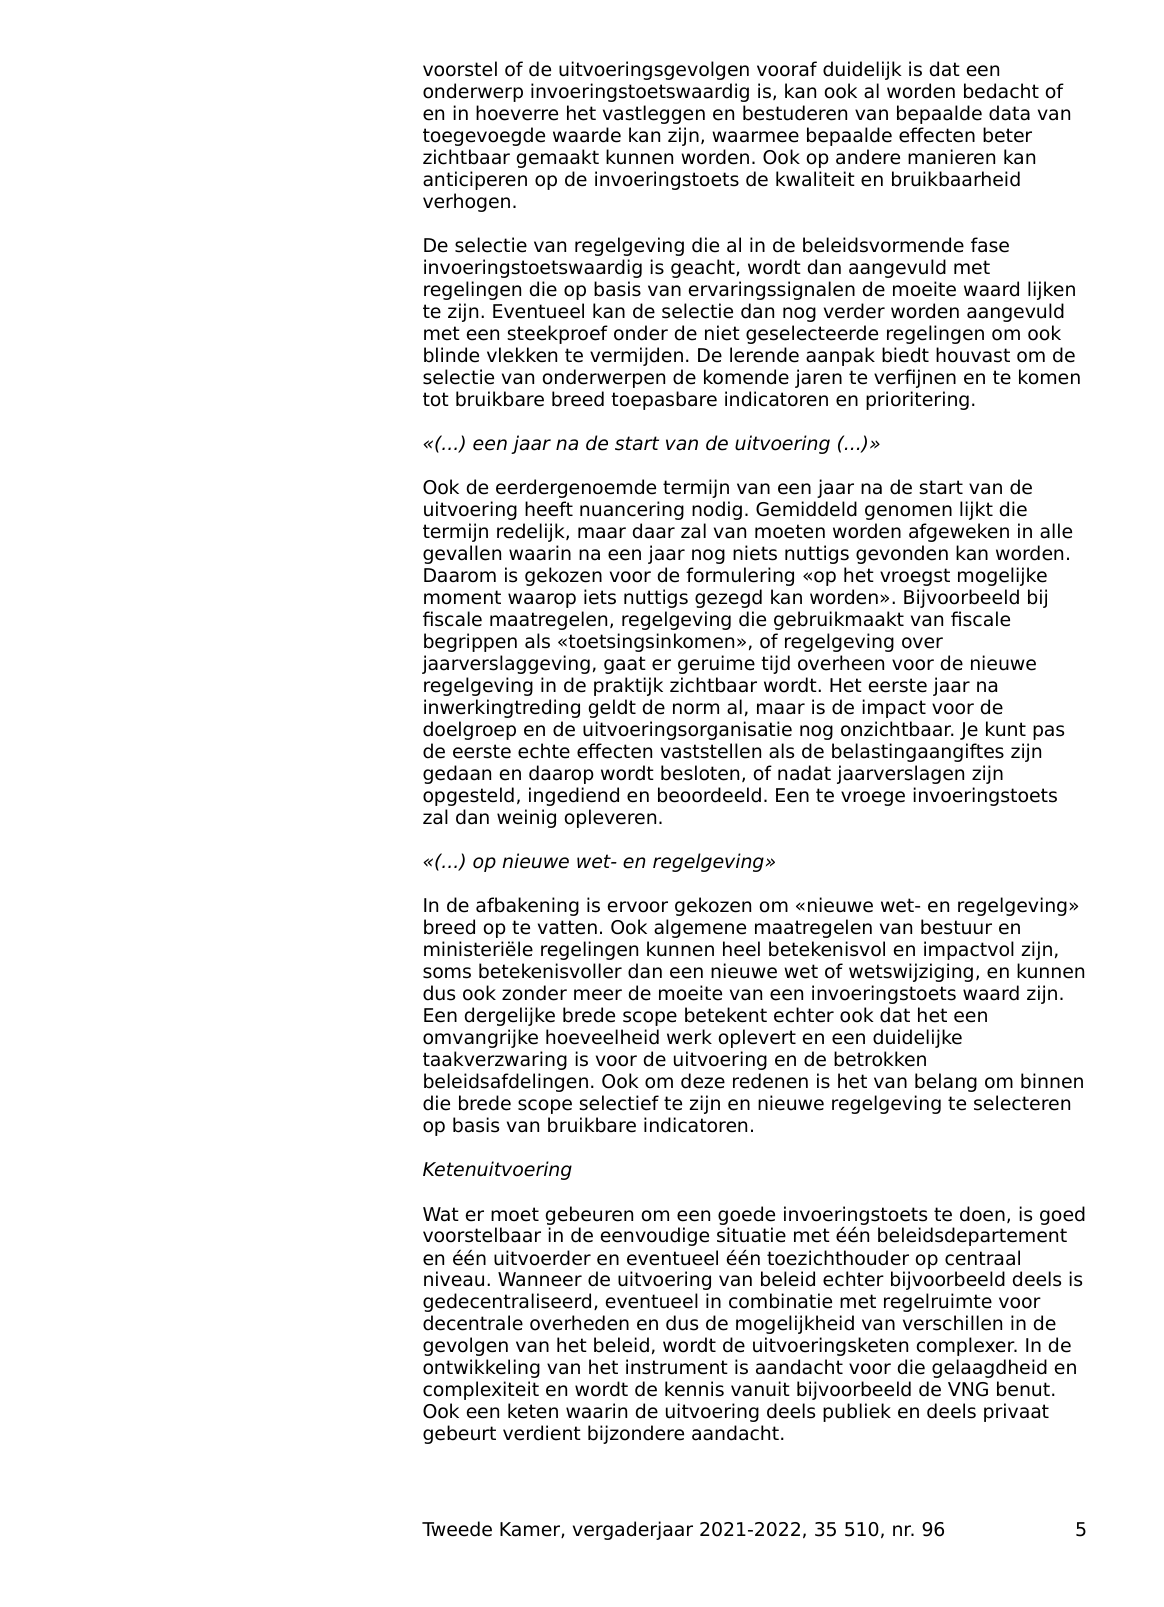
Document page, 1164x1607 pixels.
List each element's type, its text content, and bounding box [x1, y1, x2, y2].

subtitle Ketenuitvoering [422, 1159, 1087, 1181]
text voorstel of de uitvoeringsgevolgen vooraf duidelijk is dat een onderwerp invoeringstoetswaardig is, kan ook al worden bedacht of en in hoeverre het vastleggen en bestuderen van bepaalde data van toegevoegde waarde kan zijn, waarmee bepaalde effecten beter zichtbaar gemaakt kunnen worden. Ook op andere manieren kan anticiperen op de invoeringstoets de kwaliteit en bruikbaarheid verhogen. [422, 59, 1087, 213]
text In de afbakening is ervoor gekozen om «nieuwe wet- en regelgeving» breed op te vatten. Ook algemene maatregelen van bestuur en ministeriële regelingen kunnen heel betekenisvol en impactvol zijn, soms betekenisvoller dan een nieuwe wet of wetswijziging, en kunnen dus ook zonder meer de moeite van een invoeringstoets waard zijn. Een dergelijke brede scope betekent echter ook dat het een omvangrijke hoeveelheid werk oplevert en een duidelijke taakverzwaring is voor de uitvoering en de betrokken beleidsafdelingen. Ook om deze redenen is het van belang om binnen die brede scope selectief te zijn en nieuwe regelgeving te selecteren op basis van bruikbare indicatoren. [422, 895, 1087, 1137]
subtitle «(...) een jaar na de start van de uitvoering (...)» [422, 433, 1087, 455]
text Wat er moet gebeuren om een goede invoeringstoets te doen, is goed voorstelbaar in de eenvoudige situatie met één beleidsdepartement en één uitvoerder en eventueel één toezichthouder op centraal niveau. Wanneer de uitvoering van beleid echter bijvoorbeeld deels is gedecentraliseerd, eventueel in combinatie met regelruimte voor decentrale overheden en dus de mogelijkheid van verschillen in de gevolgen van het beleid, wordt de uitvoeringsketen complexer. In de ontwikkeling van het instrument is aandacht voor die gelaagdheid en complexiteit en wordt de kennis vanuit bijvoorbeeld de VNG benut. Ook een keten waarin de uitvoering deels publiek en deels privaat gebeurt verdient bijzondere aandacht. [422, 1203, 1087, 1445]
text De selectie van regelgeving die al in de beleidsvormende fase invoeringstoetswaardig is geacht, wordt dan aangevuld met regelingen die op basis van ervaringssignalen de moeite waard lijken te zijn. Eventueel kan de selectie dan nog verder worden aangevuld met een steekproef onder de niet geselecteerde regelingen om ook blinde vlekken te vermijden. De lerende aanpak biedt houvast om de selectie van onderwerpen de komende jaren te verfijnen en te komen tot bruikbare breed toepasbare indicatoren en prioritering. [422, 235, 1087, 411]
text Ook de eerdergenoemde termijn van een jaar na de start van de uitvoering heeft nuancering nodig. Gemiddeld genomen lijkt die termijn redelijk, maar daar zal van moeten worden afgeweken in alle gevallen waarin na een jaar nog niets nuttigs gevonden kan worden. Daarom is gekozen voor de formulering «op het vroegst mogelijke moment waarop iets nuttigs gezegd kan worden». Bijvoorbeeld bij fiscale maatregelen, regelgeving die gebruikmaakt van fiscale begrippen als «toetsingsinkomen», of regelgeving over jaarverslaggeving, gaat er geruime tijd overheen voor de nieuwe regelgeving in de praktijk zichtbaar wordt. Het eerste jaar na inwerkingtreding geldt de norm al, maar is de impact voor de doelgroep en de uitvoeringsorganisatie nog onzichtbaar. Je kunt pas de eerste echte effecten vaststellen als de belastingaangiftes zijn gedaan en daarop wordt besloten, of nadat jaarverslagen zijn opgesteld, ingediend en beoordeeld. Een te vroege invoeringstoets zal dan weinig opleveren. [422, 477, 1087, 829]
subtitle «(...) op nieuwe wet- en regelgeving» [422, 851, 1087, 873]
